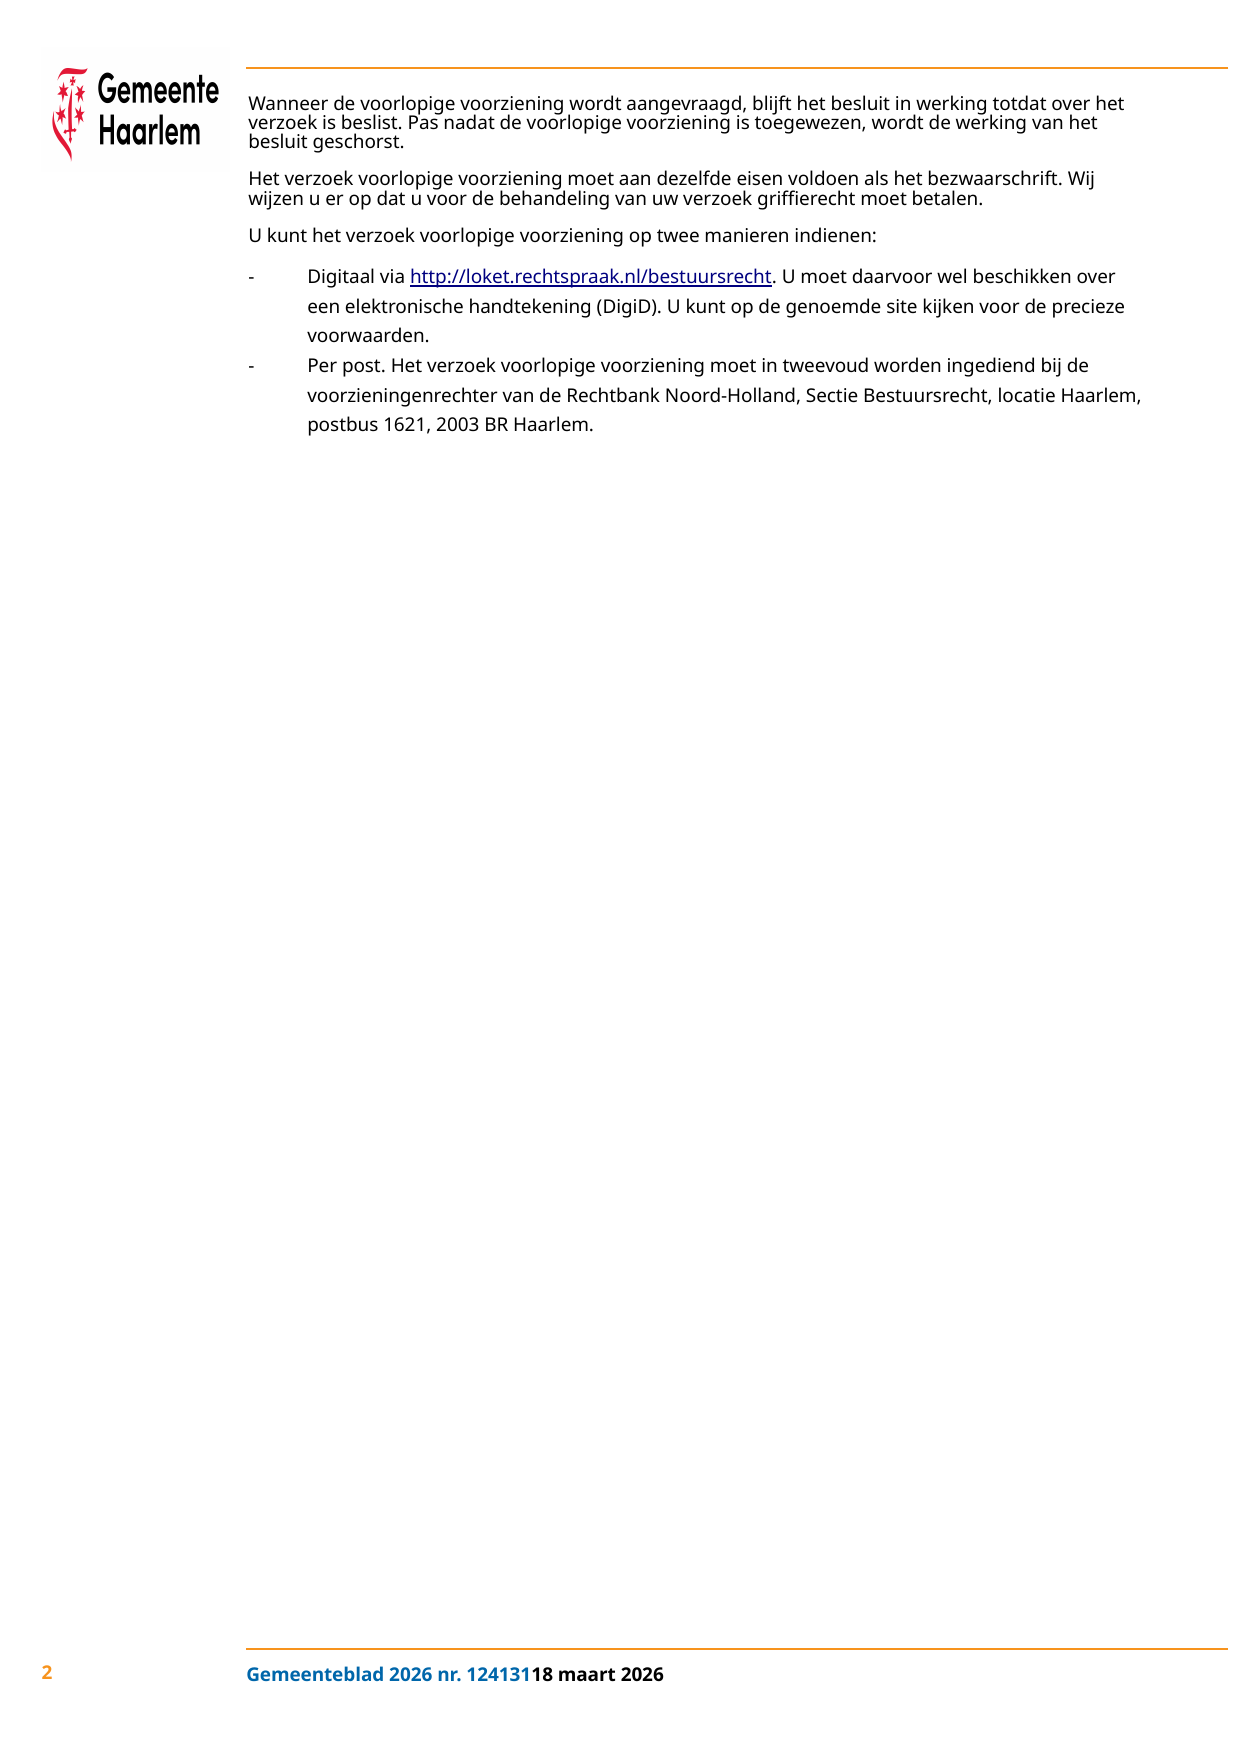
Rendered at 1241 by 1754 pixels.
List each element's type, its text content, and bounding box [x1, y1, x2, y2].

picture [41, 47, 231, 172]
text Het verzoek voorlopige voorziening moet aan dezelfde eisen voldoen als het bezwaarschrift. Wij wijzen u er op dat u voor de behandeling van uw verzoek griffierecht moet betalen. [248, 170, 1152, 209]
list Per post. Het verzoek voorlopige voorziening moet in tweevoud worden ingediend bij de voorzieningenrechter van de Rechtbank Noord-Holland, Sectie Bestuursrecht, locatie Haarlem, postbus 1621, 2003 BR Haarlem. [248, 352, 1152, 437]
text U kunt het verzoek voorlopige voorziening op twee manieren indienen: [248, 227, 1152, 246]
text Wanneer de voorlopige voorziening wordt aangevraagd, blijft het besluit in werking totdat over het verzoek is beslist. Pas nadat de voorlopige voorziening is toegewezen, wordt de werking van het besluit geschorst. [248, 95, 1152, 153]
list Digitaal via http://loket.rechtspraak.nl/bestuursrecht. U moet daarvoor wel beschikken over een elektronische handtekening (DigiD). U kunt op de genoemde site kijken voor de precieze voorwaarden. [248, 263, 1152, 348]
